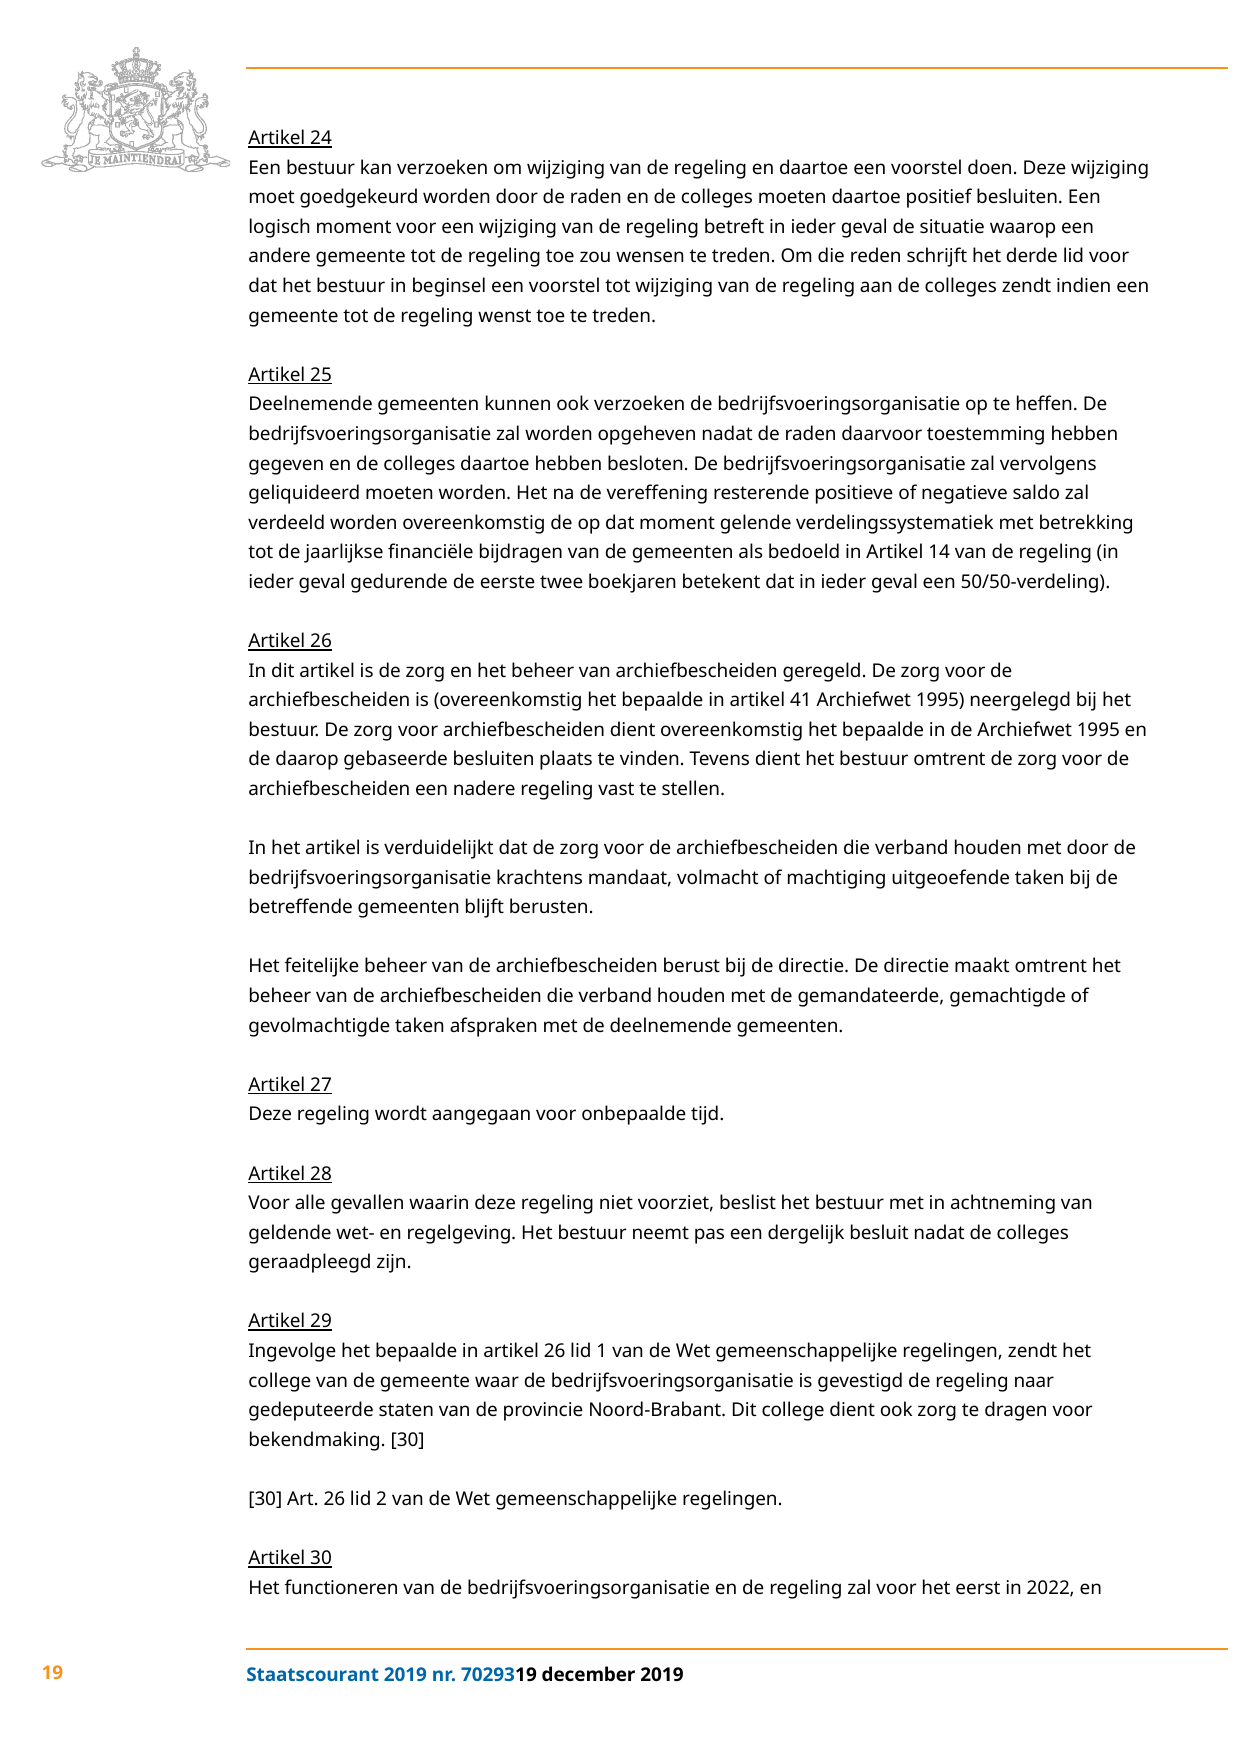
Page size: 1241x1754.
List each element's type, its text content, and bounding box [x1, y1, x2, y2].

text Een bestuur kan verzoeken om wijziging van de regeling en daartoe een voorstel doen. Deze wijziging moet goedgekeurd worden door de raden en de colleges moeten daartoe positief besluiten. Een logisch moment voor een wijziging van de regeling betreft in ieder geval de situatie waarop een andere gemeente tot de regeling toe zou wensen te treden. Om die reden schrijft het derde lid voor dat het bestuur in beginsel een voorstel tot wijziging van de regeling aan de colleges zendt indien een gemeente tot de regeling wenst toe te treden. [248, 154, 1152, 328]
text In het artikel is verduidelijkt dat de zorg voor de archiefbescheiden die verband houden met door de bedrijfsvoeringsorganisatie krachtens mandaat, volmacht of machtiging uitgeoefende taken bij de betreffende gemeenten blijft berusten. [248, 834, 1152, 919]
text Het feitelijke beheer van de archiefbescheiden berust bij de directie. De directie maakt omtrent het beheer van de archiefbescheiden die verband houden met de gemandateerde, gemachtigde of gevolmachtigde taken afspraken met de deelnemende gemeenten. [248, 953, 1152, 1038]
text Artikel 26 [248, 627, 1152, 653]
text Ingevolge het bepaalde in artikel 26 lid 1 van de Wet gemeenschappelijke regelingen, zendt het college van de gemeente waar de bedrijfsvoeringsorganisatie is gevestigd de regeling naar gedeputeerde staten van de provincie Noord-Brabant. Dit college dient ook zorg te dragen voor bekendmaking. [30] [248, 1337, 1152, 1452]
text In dit artikel is de zorg en het beheer van archiefbescheiden geregeld. De zorg voor de archiefbescheiden is (overeenkomstig het bepaalde in artikel 41 Archiefwet 1995) neergelegd bij het bestuur. De zorg voor archiefbescheiden dient overeenkomstig het bepaalde in de Archiefwet 1995 en de daarop gebaseerde besluiten plaats te vinden. Tevens dient het bestuur omtrent de zorg voor de archiefbescheiden een nadere regeling vast te stellen. [248, 657, 1152, 801]
text Artikel 29 [248, 1308, 1152, 1333]
text Voor alle gevallen waarin deze regeling niet voorziet, beslist het bestuur met in achtneming van geldende wet- en regelgeving. Het bestuur neemt pas een dergelijk besluit nadat de colleges geraadpleegd zijn. [248, 1189, 1152, 1274]
text Artikel 25 [248, 361, 1152, 387]
text [30] Art. 26 lid 2 van de Wet gemeenschappelijke regelingen. [248, 1485, 1152, 1511]
text Artikel 24 [248, 124, 1152, 150]
text Het functioneren van de bedrijfsvoeringsorganisatie en de regeling zal voor het eerst in 2022, en [248, 1574, 1152, 1600]
text Artikel 27 [248, 1071, 1152, 1097]
text Deze regeling wordt aangegaan voor onbepaalde tijd. [248, 1101, 1152, 1126]
text Artikel 28 [248, 1160, 1152, 1186]
text Deelnemende gemeenten kunnen ook verzoeken de bedrijfsvoeringsorganisatie op te heffen. De bedrijfsvoeringsorganisatie zal worden opgeheven nadat de raden daarvoor toestemming hebben gegeven en de colleges daartoe hebben besloten. De bedrijfsvoeringsorganisatie zal vervolgens geliquideerd moeten worden. Het na de vereffening resterende positieve of negatieve saldo zal verdeeld worden overeenkomstig de op dat moment gelende verdelingssystematiek met betrekking tot de jaarlijkse financiële bijdragen van de gemeenten als bedoeld in Artikel 14 van de regeling (in ieder geval gedurende de eerste twee boekjaren betekent dat in ieder geval een 50/50-verdeling). [248, 391, 1152, 594]
text Artikel 30 [248, 1544, 1152, 1570]
picture [41, 47, 231, 172]
